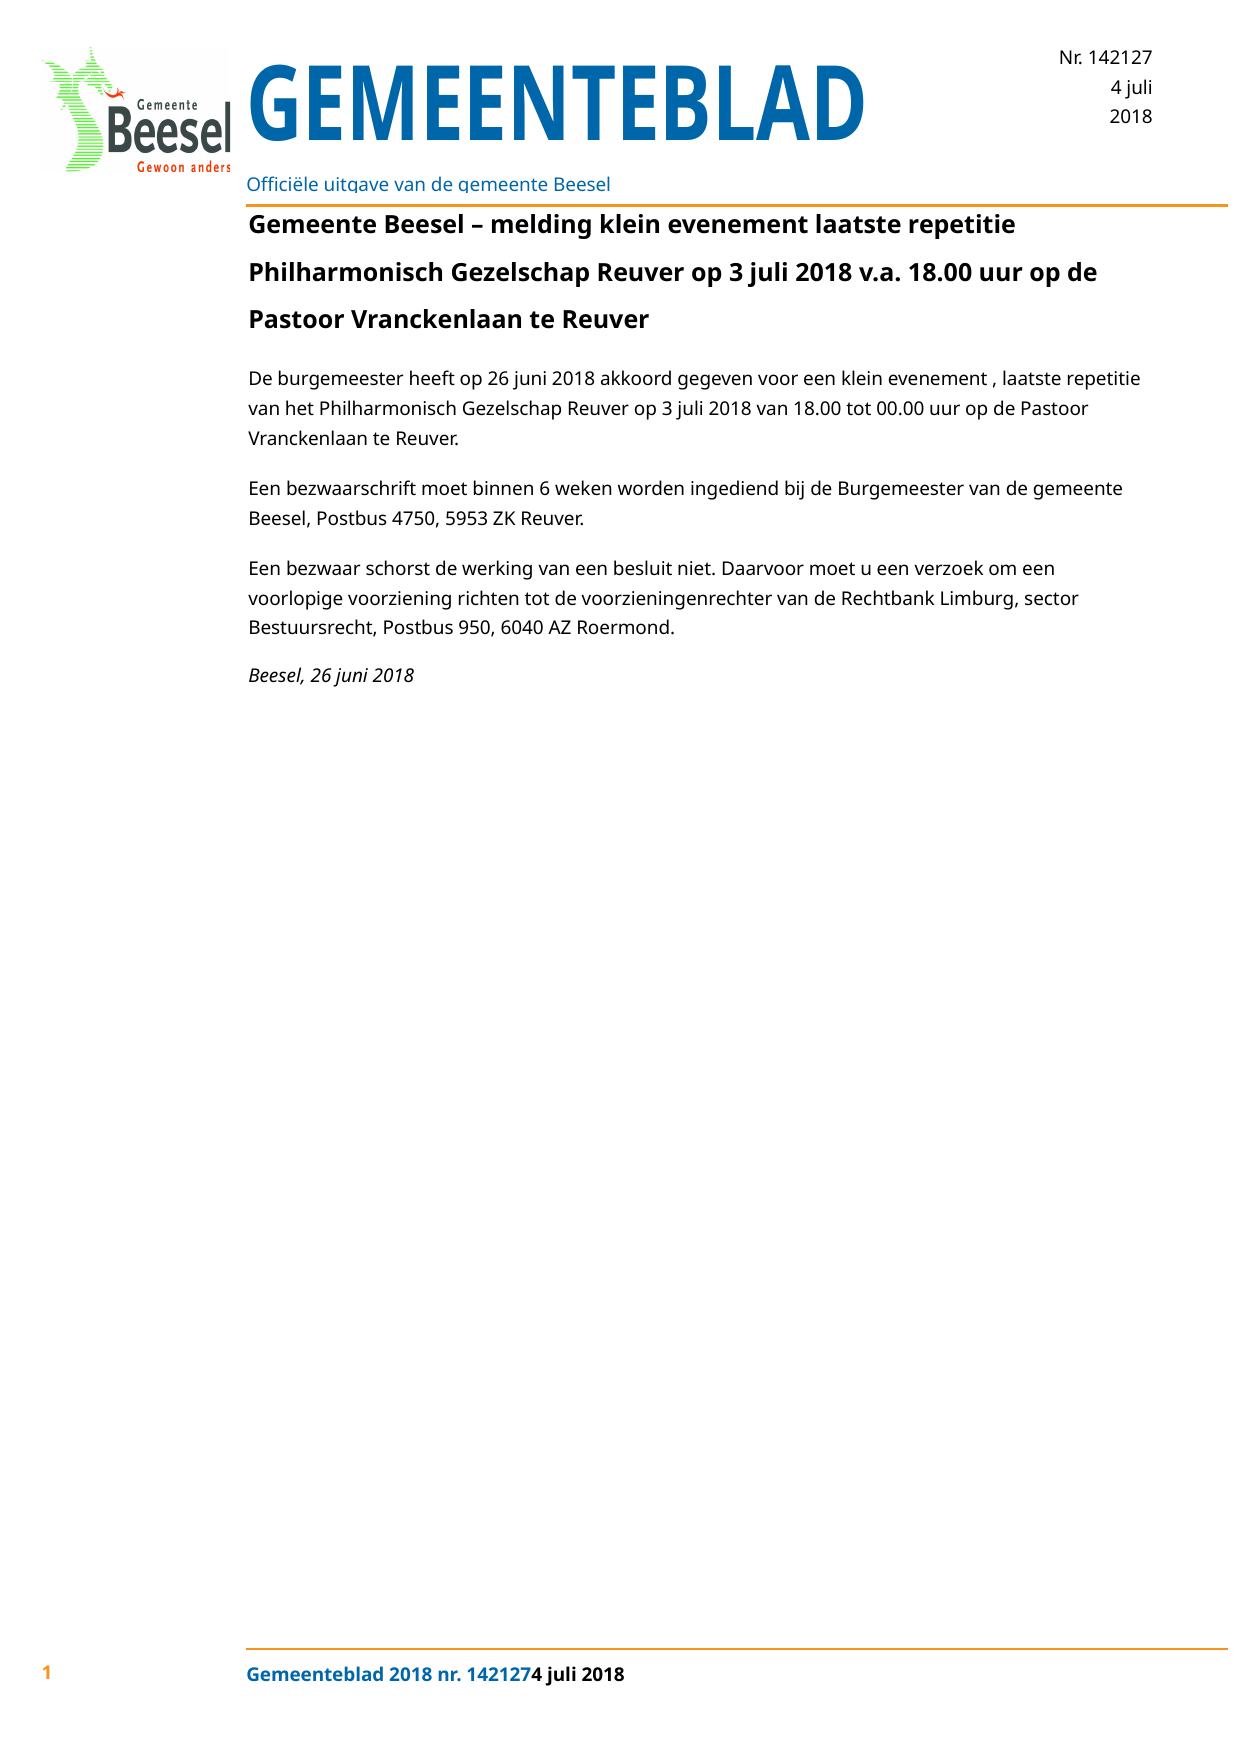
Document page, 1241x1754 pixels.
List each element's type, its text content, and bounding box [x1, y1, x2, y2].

text Een bezwaarschrift moet binnen 6 weken worden ingediend bij de Burgemeester van de gemeente Beesel, Postbus 4750, 5953 ZK Reuver. [248, 475, 1152, 530]
text De burgemeester heeft op 26 juni 2018 akkoord gegeven voor een klein evenement , laatste repetitie van het Philharmonisch Gezelschap Reuver op 3 juli 2018 van 18.00 tot 00.00 uur op de Pastoor Vranckenlaan te Reuver. [248, 366, 1152, 450]
text Een bezwaar schorst de werking van een besluit niet. Daarvoor moet u een verzoek om een voorlopige voorziening richten tot de voorzieningenrechter van de Rechtbank Limburg, sector Bestuursrecht, Postbus 950, 6040 AZ Roermond. [248, 555, 1152, 640]
picture [41, 47, 231, 172]
text Gemeente Beesel – melding klein evenement laatste repetitie Philharmonisch Gezelschap Reuver op 3 juli 2018 v.a. 18.00 uur op de Pastoor Vranckenlaan te Reuver [248, 207, 1152, 336]
text Beesel, 26 juni 2018 [248, 662, 1152, 688]
